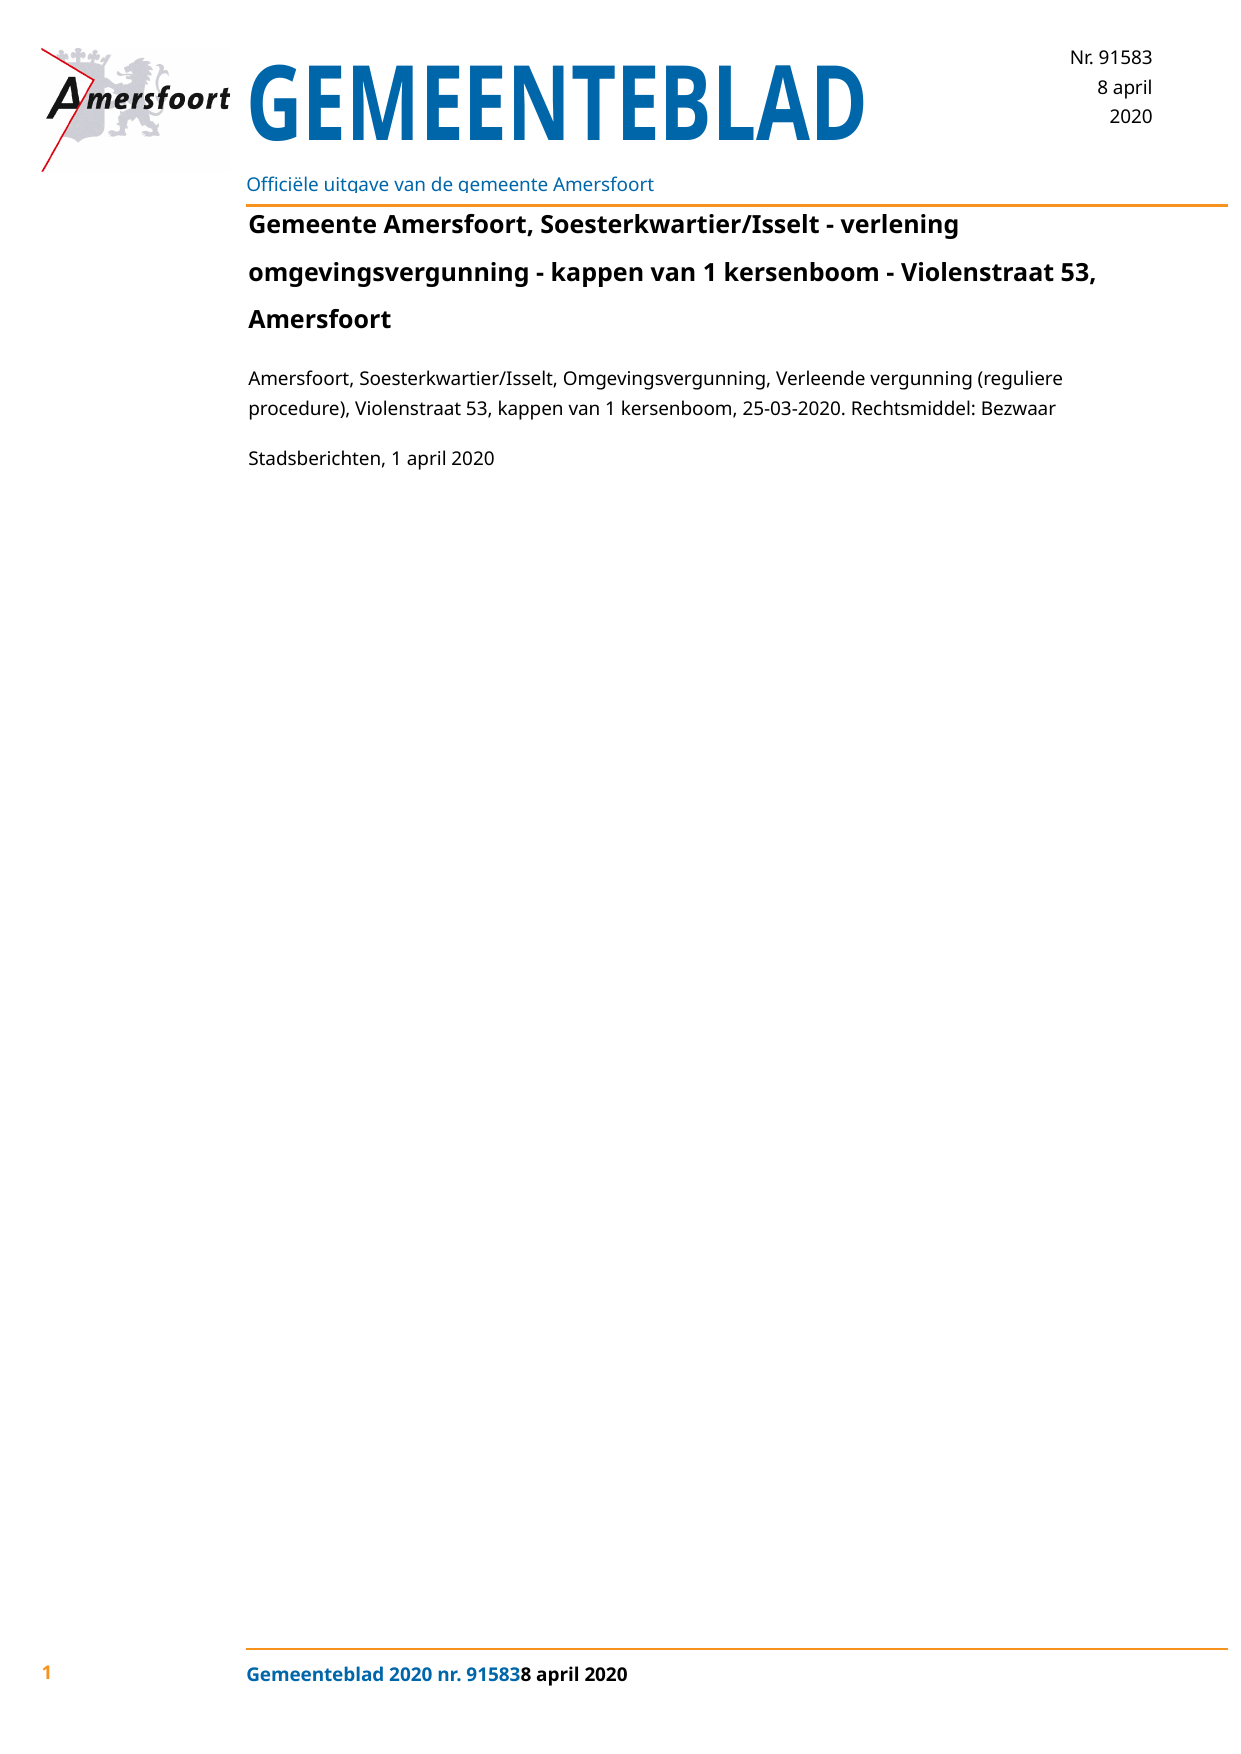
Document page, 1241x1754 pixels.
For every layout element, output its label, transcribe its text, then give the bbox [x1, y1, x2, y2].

text Gemeente Amersfoort, Soesterkwartier/Isselt - verlening omgevingsvergunning - kappen van 1 kersenboom - Violenstraat 53, Amersfoort [248, 207, 1152, 336]
text Amersfoort, Soesterkwartier/Isselt, Omgevingsvergunning, Verleende vergunning (reguliere procedure), Violenstraat 53, kappen van 1 kersenboom, 25-03-2020. Rechtsmiddel: Bezwaar [248, 366, 1152, 421]
picture [41, 47, 231, 172]
text Stadsberichten, 1 april 2020 [248, 446, 1152, 471]
